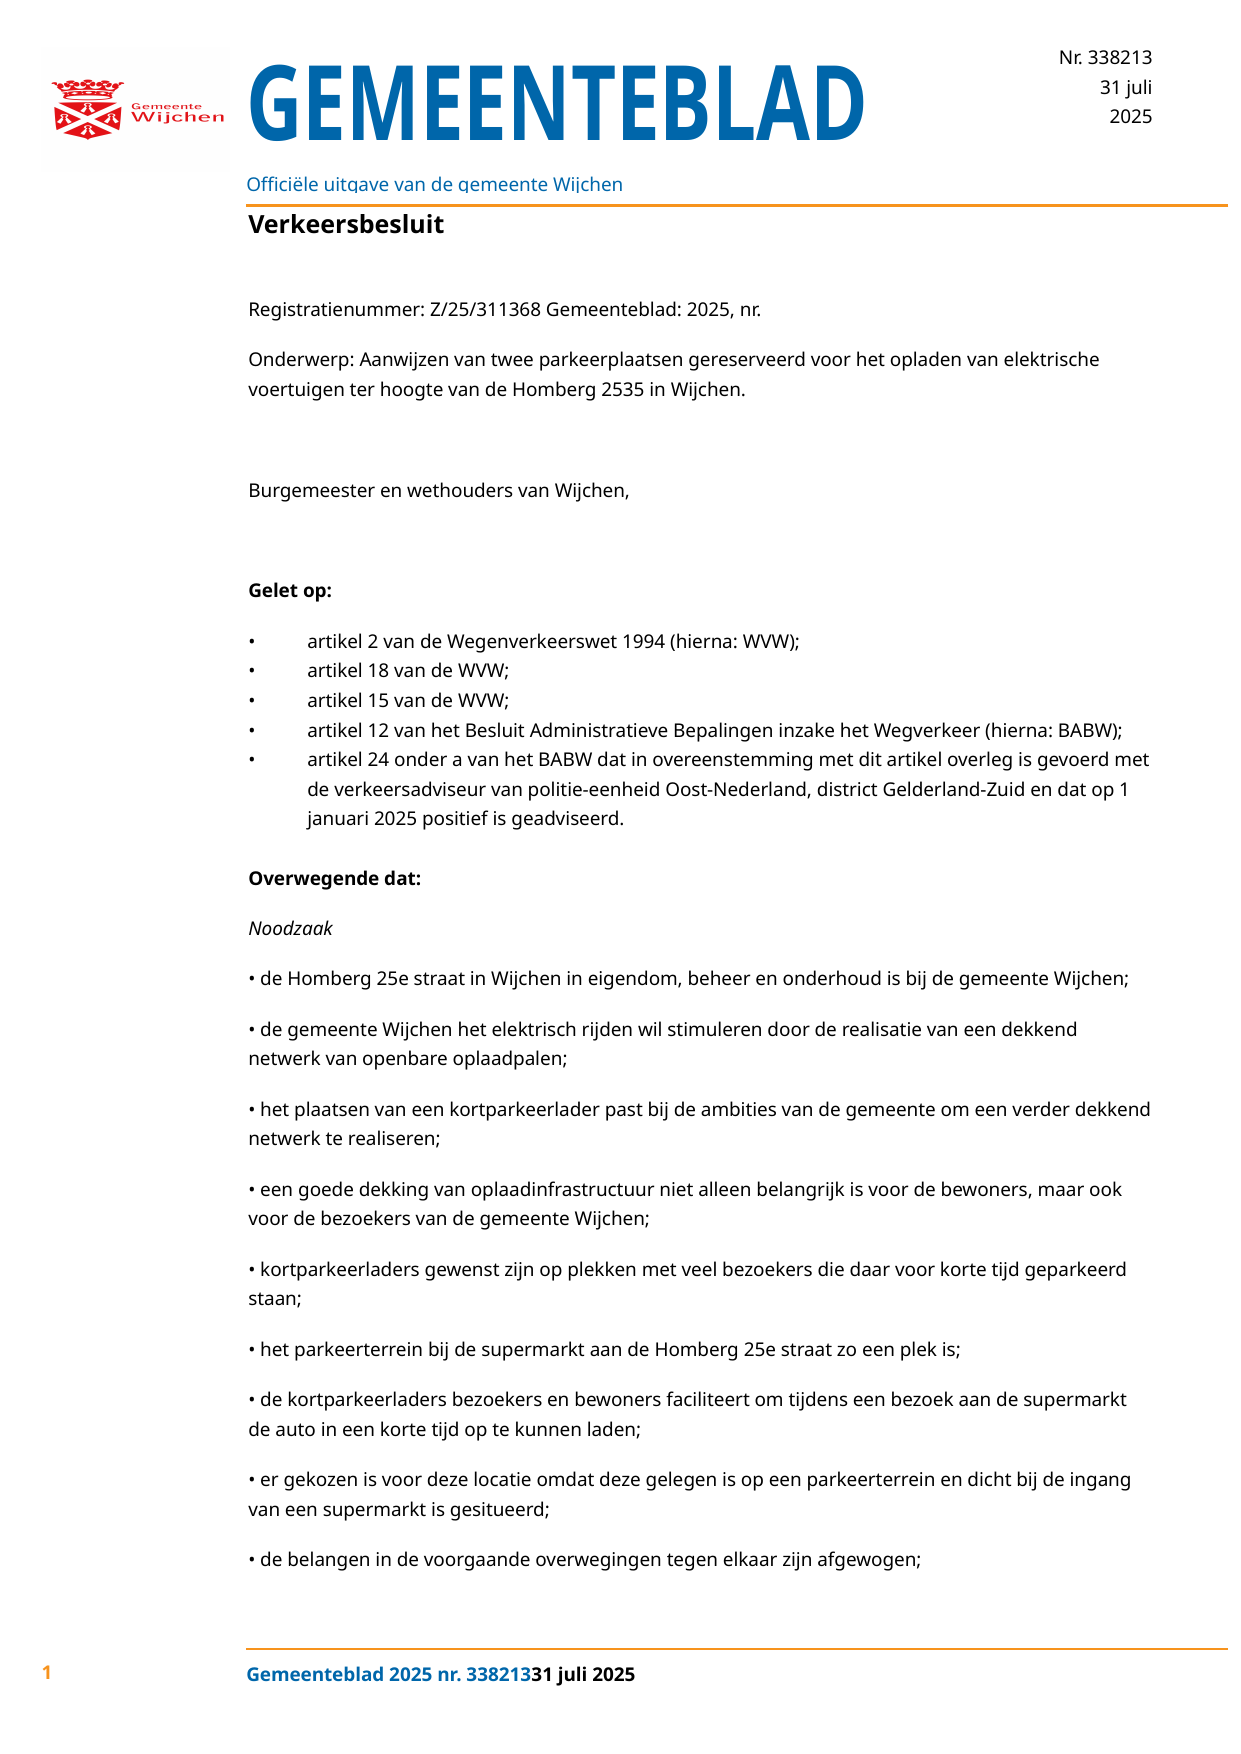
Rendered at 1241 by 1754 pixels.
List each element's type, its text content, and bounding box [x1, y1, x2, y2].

text • kortparkeerladers gewenst zijn op plekken met veel bezoekers die daar voor korte tijd geparkeerd staan; [248, 1256, 1152, 1311]
picture [41, 47, 231, 172]
text Overwegende dat: [248, 865, 1152, 891]
text • er gekozen is voor deze locatie omdat deze gelegen is op een parkeerterrein en dicht bij de ingang van een supermarkt is gesitueerd; [248, 1466, 1152, 1522]
text Burgemeester en wethouders van Wijchen, [248, 477, 1152, 503]
list artikel 18 van de WVW; [248, 658, 1152, 683]
list artikel 24 onder a van het BABW dat in overeenstemming met dit artikel overleg is gevoerd met de verkeersadviseur van politie-eenheid Oost-Nederland, district Gelderland-Zuid en dat op 1 januari 2025 positief is geadviseerd. [248, 746, 1152, 831]
text • de Homberg 25e straat in Wijchen in eigendom, beheer en onderhoud is bij de gemeente Wijchen; [248, 966, 1152, 991]
text • de gemeente Wijchen het elektrisch rijden wil stimuleren door de realisatie van een dekkend netwerk van openbare oplaadpalen; [248, 1016, 1152, 1071]
text • de belangen in de voorgaande overwegingen tegen elkaar zijn afgewogen; [248, 1546, 1152, 1572]
text Onderwerp: Aanwijzen van twee parkeerplaatsen gereserveerd voor het opladen van elektrische voertuigen ter hoogte van de Homberg 2535 in Wijchen. [248, 346, 1152, 402]
text Gelet op: [248, 578, 1152, 603]
text • een goede dekking van oplaadinfrastructuur niet alleen belangrijk is voor de bewoners, maar ook voor de bezoekers van de gemeente Wijchen; [248, 1176, 1152, 1231]
text Noodzaak [248, 915, 1152, 941]
list artikel 12 van het Besluit Administratieve Bepalingen inzake het Wegverkeer (hierna: BABW); [248, 717, 1152, 743]
text • het plaatsen van een kortparkeerlader past bij de ambities van de gemeente om een verder dekkend netwerk te realiseren; [248, 1096, 1152, 1151]
text • de kortparkeerladers bezoekers en bewoners faciliteert om tijdens een bezoek aan de supermarkt de auto in een korte tijd op te kunnen laden; [248, 1386, 1152, 1442]
list artikel 15 van de WVW; [248, 687, 1152, 713]
list artikel 2 van de Wegenverkeerswet 1994 (hierna: WVW); [248, 628, 1152, 654]
text Verkeersbesluit [248, 207, 1152, 241]
text Registratienummer: Z/25/311368 Gemeenteblad: 2025, nr. [248, 296, 1152, 322]
text • het parkeerterrein bij de supermarkt aan de Homberg 25e straat zo een plek is; [248, 1336, 1152, 1362]
